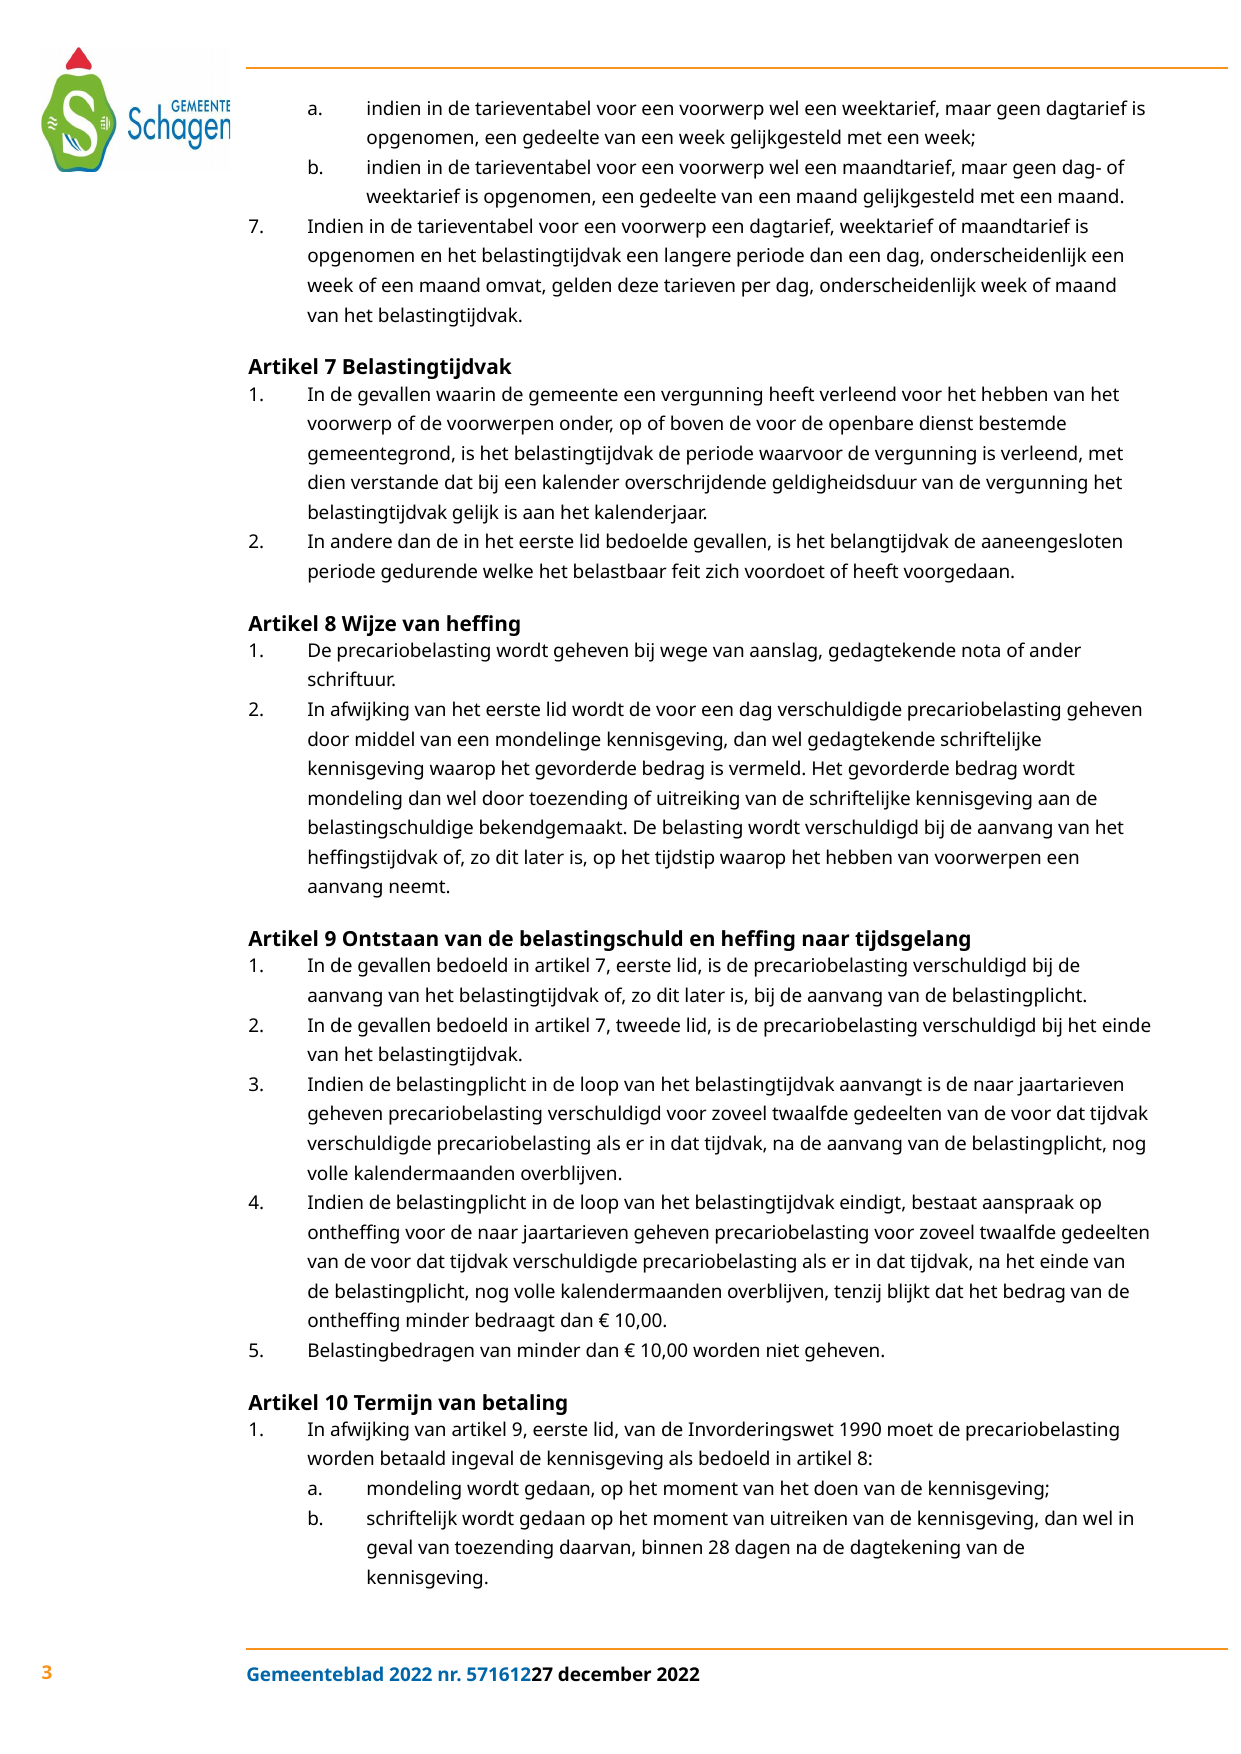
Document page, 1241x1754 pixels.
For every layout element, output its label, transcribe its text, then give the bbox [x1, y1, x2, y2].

list In de gevallen bedoeld in artikel 7, tweede lid, is de precariobelasting verschuldigd bij het einde van het belastingtijdvak. [248, 1012, 1152, 1067]
list Indien in de tarieventabel voor een voorwerp een dagtarief, weektarief of maandtarief is opgenomen en het belastingtijdvak een langere periode dan een dag, onderscheidenlijk een week of een maand omvat, gelden deze tarieven per dag, onderscheidenlijk week of maand van het belastingtijdvak. [248, 213, 1152, 328]
list indien in de tarieventabel voor een voorwerp wel een maandtarief, maar geen dag- of weektarief is opgenomen, een gedeelte van een maand gelijkgesteld met een maand. [307, 154, 1152, 209]
text Artikel 8 Wijze van heffing [248, 609, 1152, 637]
list Indien de belastingplicht in de loop van het belastingtijdvak eindigt, bestaat aanspraak op ontheffing voor de naar jaartarieven geheven precariobelasting voor zoveel twaalfde gedeelten van de voor dat tijdvak verschuldigde precariobelasting als er in dat tijdvak, na het einde van de belastingplicht, nog volle kalendermaanden overblijven, tenzij blijkt dat het bedrag van de ontheffing minder bedraagt dan € 10,00. [248, 1189, 1152, 1333]
text Artikel 10 Termijn van betaling [248, 1388, 1152, 1416]
list In afwijking van het eerste lid wordt de voor een dag verschuldigde precariobelasting geheven door middel van een mondelinge kennisgeving, dan wel gedagtekende schriftelijke kennisgeving waarop het gevorderde bedrag is vermeld. Het gevorderde bedrag wordt mondeling dan wel door toezending of uitreiking van de schriftelijke kennisgeving aan de belastingschuldige bekendgemaakt. De belasting wordt verschuldigd bij de aanvang van het heffingstijdvak of, zo dit later is, op het tijdstip waarop het hebben van voorwerpen een aanvang neemt. [248, 696, 1152, 899]
text Artikel 9 Ontstaan van de belastingschuld en heffing naar tijdsgelang [248, 924, 1152, 953]
list In afwijking van artikel 9, eerste lid, van de Invorderingswet 1990 moet de precariobelasting worden betaald ingeval de kennisgeving als bedoeld in artikel 8: [248, 1416, 1152, 1471]
list In de gevallen waarin de gemeente een vergunning heeft verleend voor het hebben van het voorwerp of de voorwerpen onder, op of boven de voor de openbare dienst bestemde gemeentegrond, is het belastingtijdvak de periode waarvoor de vergunning is verleend, met dien verstande dat bij een kalender overschrijdende geldigheidsduur van de vergunning het belastingtijdvak gelijk is aan het kalenderjaar. [248, 381, 1152, 525]
list Indien de belastingplicht in de loop van het belastingtijdvak aanvangt is de naar jaartarieven geheven precariobelasting verschuldigd voor zoveel twaalfde gedeelten van de voor dat tijdvak verschuldigde precariobelasting als er in dat tijdvak, na de aanvang van de belastingplicht, nog volle kalendermaanden overblijven. [248, 1071, 1152, 1185]
list Belastingbedragen van minder dan € 10,00 worden niet geheven. [248, 1337, 1152, 1363]
list In de gevallen bedoeld in artikel 7, eerste lid, is de precariobelasting verschuldigd bij de aanvang van het belastingtijdvak of, zo dit later is, bij de aanvang van de belastingplicht. [248, 953, 1152, 1008]
list In andere dan de in het eerste lid bedoelde gevallen, is het belangtijdvak de aaneengesloten periode gedurende welke het belastbaar feit zich voordoet of heeft voorgedaan. [248, 529, 1152, 584]
picture [41, 47, 231, 172]
list mondeling wordt gedaan, op het moment van het doen van de kennisgeving; [307, 1475, 1152, 1501]
list indien in de tarieventabel voor een voorwerp wel een weektarief, maar geen dagtarief is opgenomen, een gedeelte van een week gelijkgesteld met een week; [307, 95, 1152, 150]
text Artikel 7 Belastingtijdvak [248, 352, 1152, 381]
list schriftelijk wordt gedaan op het moment van uitreiken van de kennisgeving, dan wel in geval van toezending daarvan, binnen 28 dagen na de dagtekening van de kennisgeving. [307, 1505, 1152, 1590]
list De precariobelasting wordt geheven bij wege van aanslag, gedagtekende nota of ander schriftuur. [248, 637, 1152, 692]
